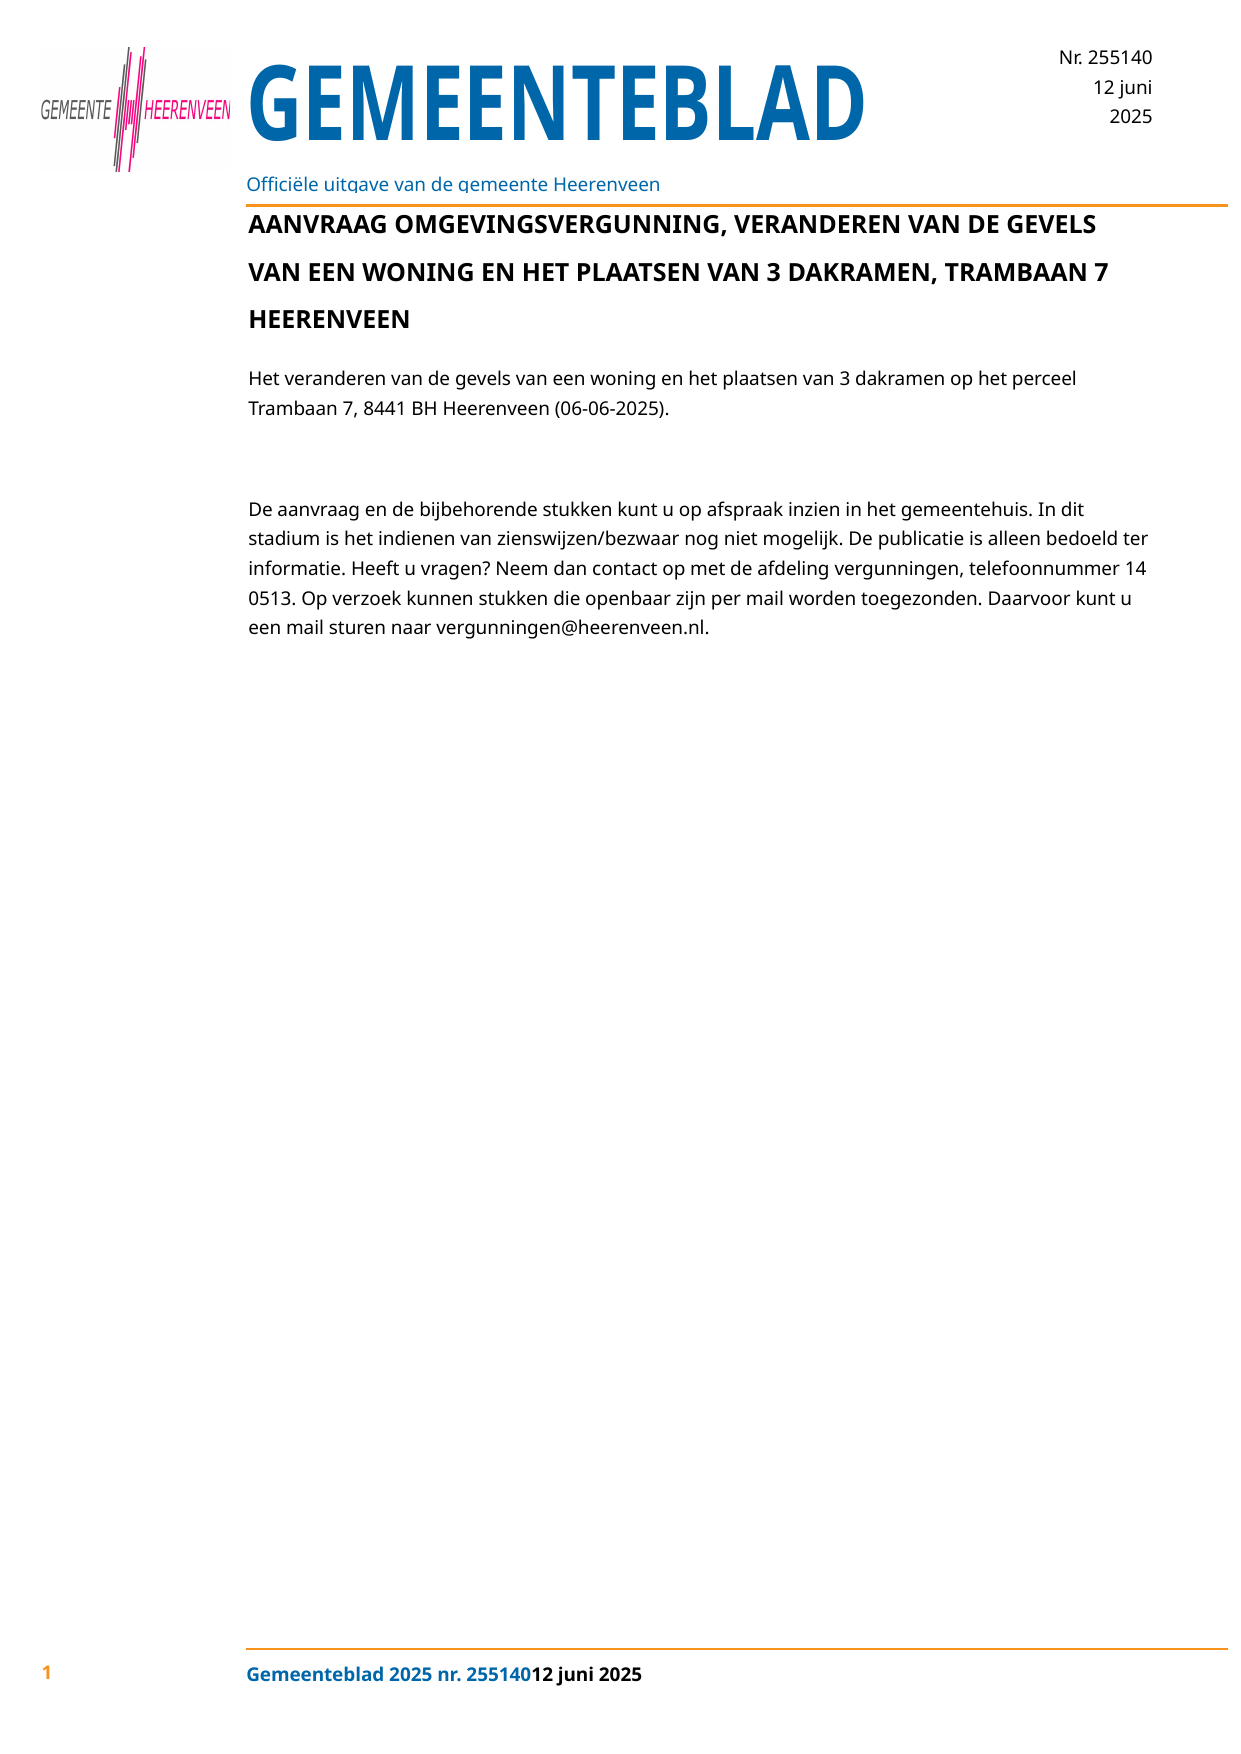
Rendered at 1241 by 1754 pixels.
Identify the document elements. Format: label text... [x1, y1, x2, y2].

text AANVRAAG OMGEVINGSVERGUNNING, VERANDEREN VAN DE GEVELS VAN EEN WONING EN HET PLAATSEN VAN 3 DAKRAMEN, TRAMBAAN 7 HEERENVEEN [248, 207, 1152, 336]
text Het veranderen van de gevels van een woning en het plaatsen van 3 dakramen op het perceel Trambaan 7, 8441 BH Heerenveen (06-06-2025). [248, 366, 1152, 421]
text De aanvraag en de bijbehorende stukken kunt u op afspraak inzien in het gemeentehuis. In dit stadium is het indienen van zienswijzen/bezwaar nog niet mogelijk. De publicatie is alleen bedoeld ter informatie. Heeft u vragen? Neem dan contact op met de afdeling vergunningen, telefoonnummer 14 0513. Op verzoek kunnen stukken die openbaar zijn per mail worden toegezonden. Daarvoor kunt u een mail sturen naar vergunningen@heerenveen.nl. [248, 496, 1152, 640]
picture [41, 47, 231, 172]
